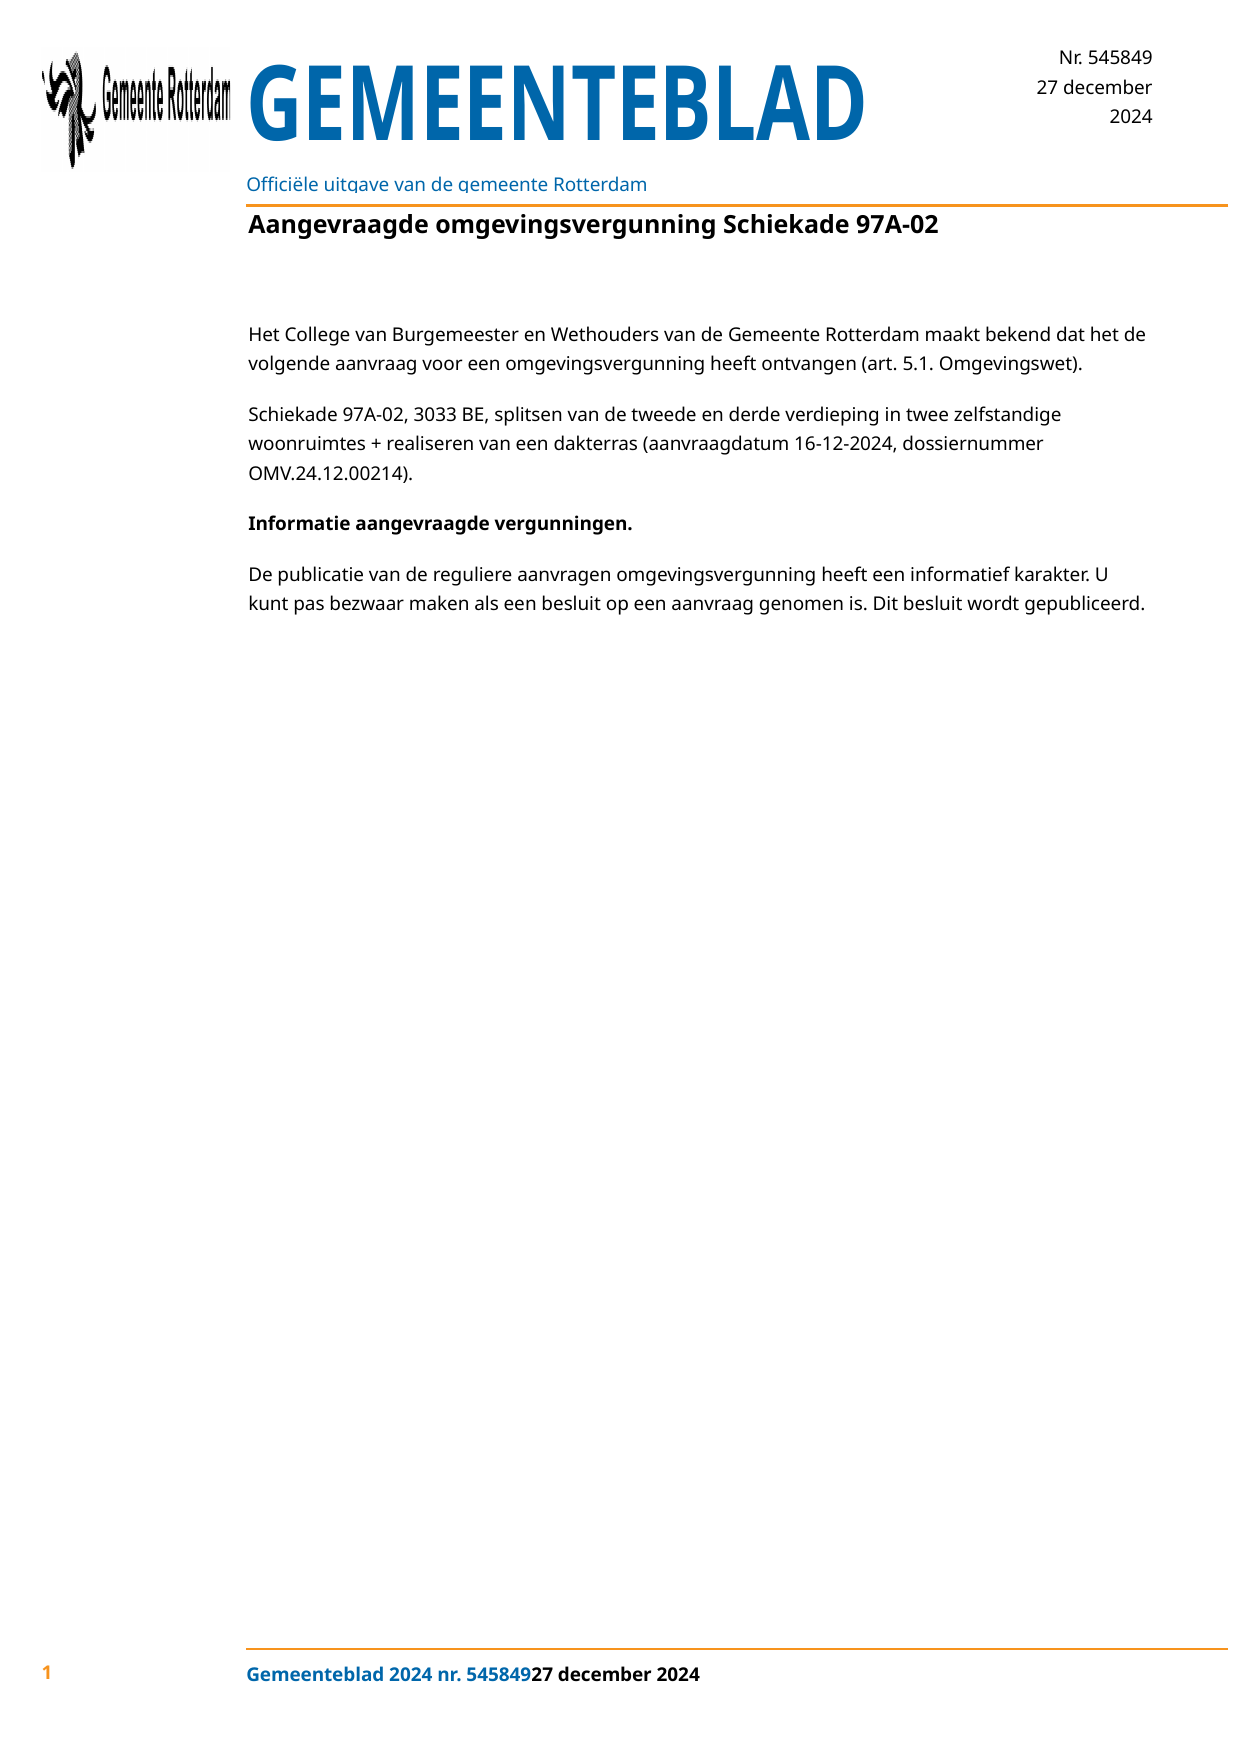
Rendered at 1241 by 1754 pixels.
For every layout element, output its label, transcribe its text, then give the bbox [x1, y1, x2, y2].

text Informatie aangevraagde vergunningen. [248, 510, 1152, 536]
text Het College van Burgemeester en Wethouders van de Gemeente Rotterdam maakt bekend dat het de volgende aanvraag voor een omgevingsvergunning heeft ontvangen (art. 5.1. Omgevingswet). [248, 321, 1152, 376]
text De publicatie van de reguliere aanvragen omgevingsvergunning heeft een informatief karakter. U kunt pas bezwaar maken als een besluit op een aanvraag genomen is. Dit besluit wordt gepubliceerd. [248, 561, 1152, 616]
picture [41, 47, 231, 172]
text Aangevraagde omgevingsvergunning Schiekade 97A-02 [248, 207, 1152, 241]
text Schiekade 97A-02, 3033 BE, splitsen van de tweede en derde verdieping in twee zelfstandige woonruimtes + realiseren van een dakterras (aanvraagdatum 16-12-2024, dossiernummer OMV.24.12.00214). [248, 401, 1152, 486]
